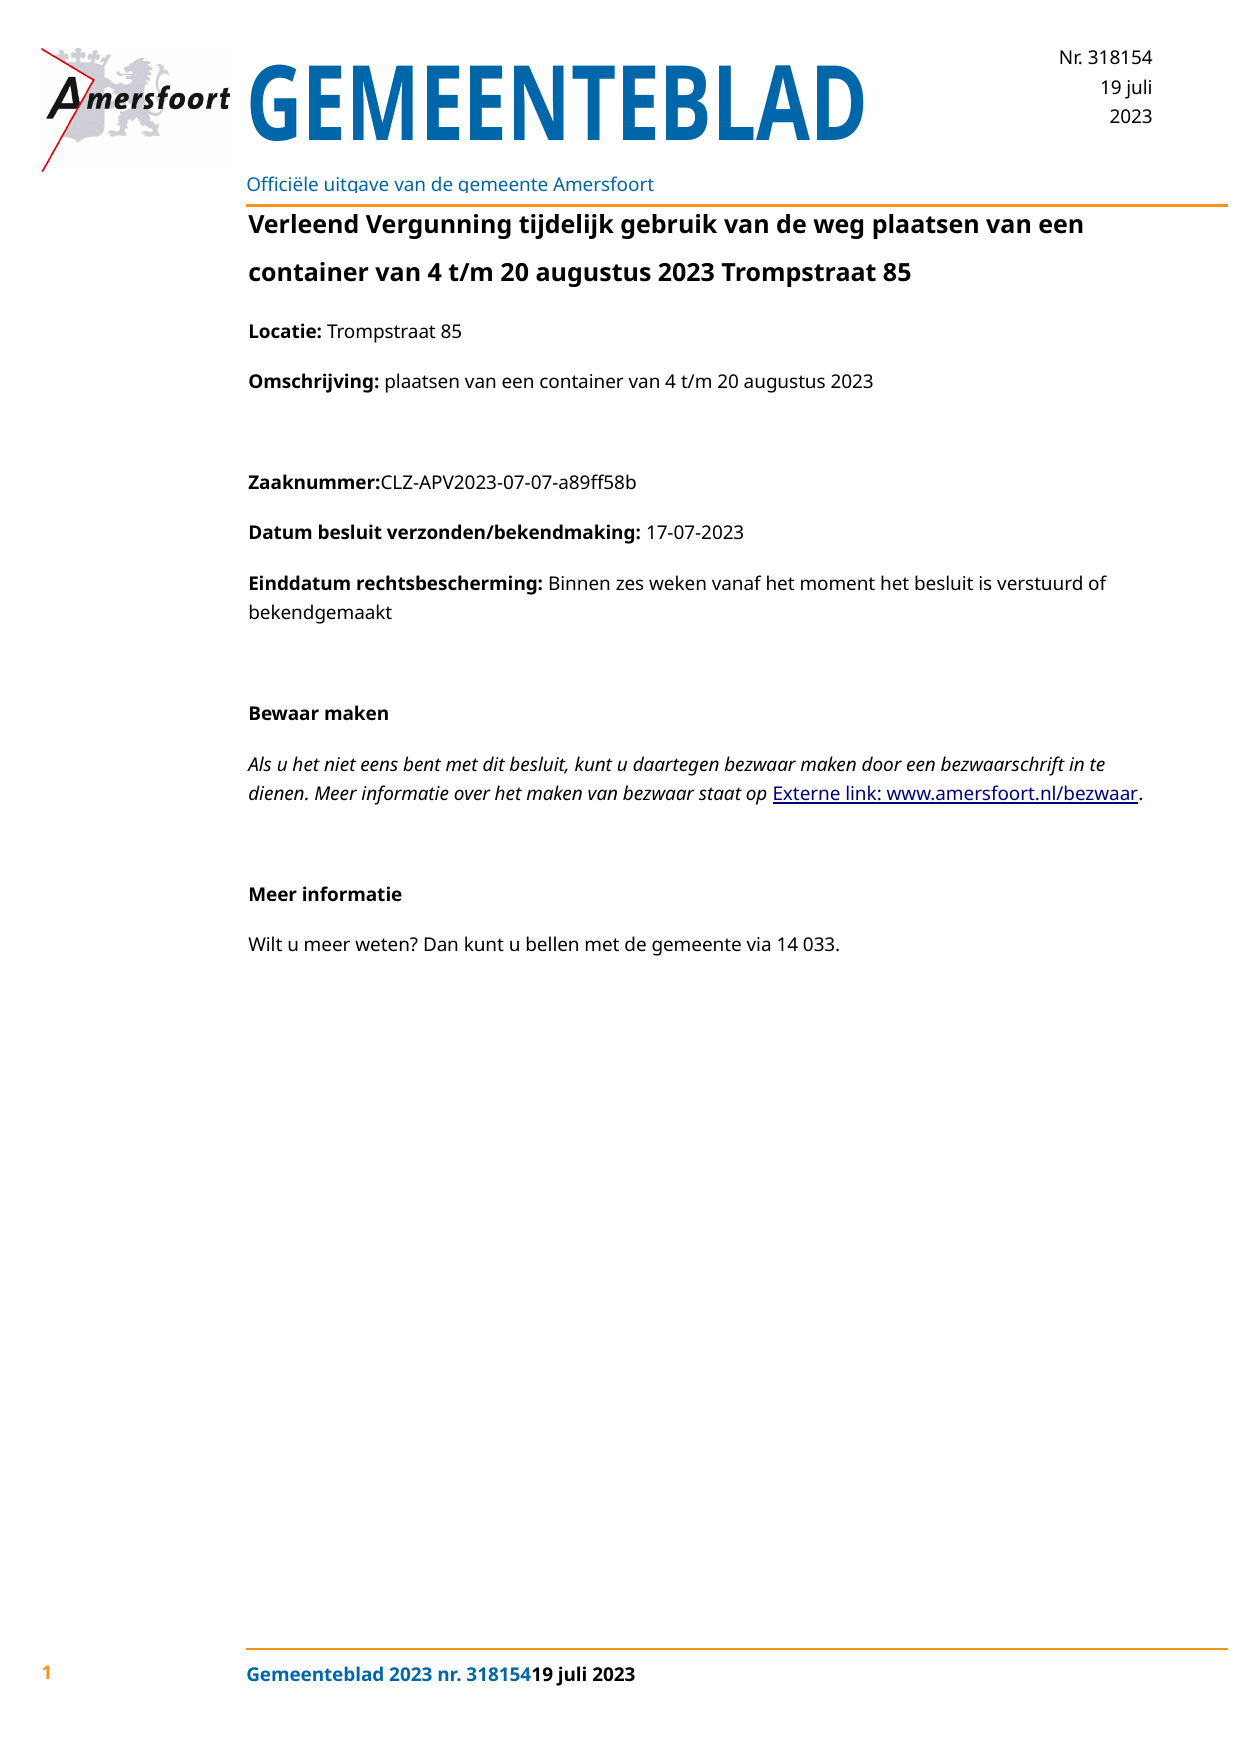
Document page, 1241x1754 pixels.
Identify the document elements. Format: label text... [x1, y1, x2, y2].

text Datum besluit verzonden/bekendmaking: 17-07-2023 [248, 519, 1152, 545]
text Omschrijving: plaatsen van een container van 4 t/m 20 augustus 2023 [248, 368, 1152, 394]
picture [41, 47, 231, 172]
text Zaaknummer:CLZ-APV2023-07-07-a89ff58b [248, 469, 1152, 495]
text Meer informatie [248, 881, 1152, 907]
text Einddatum rechtsbescherming: Binnen zes weken vanaf het moment het besluit is verstuurd of bekendgemaakt [248, 570, 1152, 625]
text Wilt u meer weten? Dan kunt u bellen met de gemeente via 14 033. [248, 932, 1152, 957]
text Als u het niet eens bent met dit besluit, kunt u daartegen bezwaar maken door een bezwaarschrift in te dienen. Meer informatie over het maken van bezwaar staat op Externe link: www.amersfoort.nl/bezwaar. [248, 751, 1152, 806]
text Verleend Vergunning tijdelijk gebruik van de weg plaatsen van een container van 4 t/m 20 augustus 2023 Trompstraat 85 [248, 207, 1152, 288]
text Bewaar maken [248, 700, 1152, 726]
text Locatie: Trompstraat 85 [248, 318, 1152, 344]
